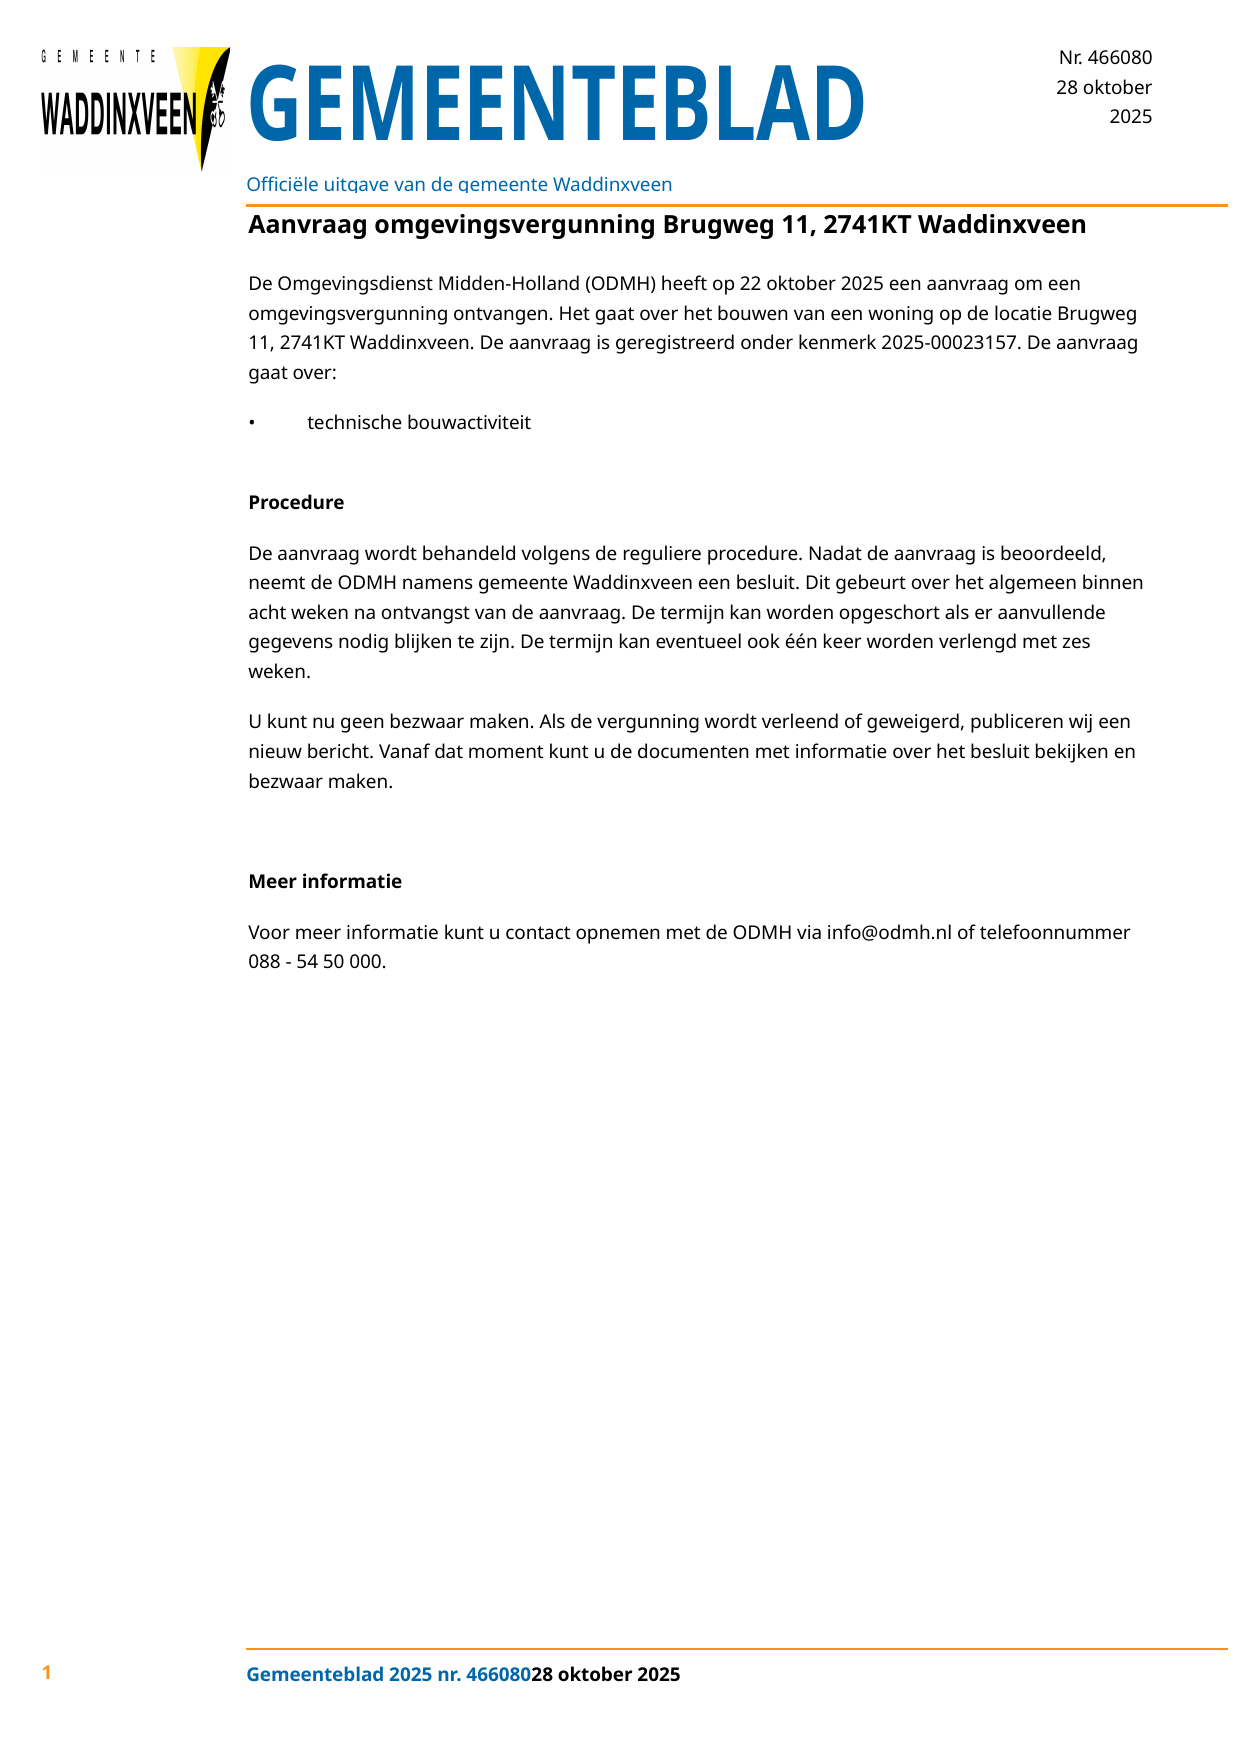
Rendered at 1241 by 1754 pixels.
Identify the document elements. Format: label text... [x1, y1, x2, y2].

text Procedure [248, 489, 1152, 515]
text Meer informatie [248, 869, 1152, 894]
text De Omgevingsdienst Midden-Holland (ODMH) heeft op 22 oktober 2025 een aanvraag om een omgevingsvergunning ontvangen. Het gaat over het bouwen van een woning op de locatie Brugweg 11, 2741KT Waddinxveen. De aanvraag is geregistreerd onder kenmerk 2025-00023157. De aanvraag gaat over: [248, 270, 1152, 385]
text De aanvraag wordt behandeld volgens de reguliere procedure. Nadat de aanvraag is beoordeeld, neemt de ODMH namens gemeente Waddinxveen een besluit. Dit gebeurt over het algemeen binnen acht weken na ontvangst van de aanvraag. De termijn kan worden opgeschort als er aanvullende gegevens nodig blijken te zijn. De termijn kan eventueel ook één keer worden verlengd met zes weken. [248, 540, 1152, 684]
text U kunt nu geen bezwaar maken. Als de vergunning wordt verleend of geweigerd, publiceren wij een nieuw bericht. Vanaf dat moment kunt u de documenten met informatie over het besluit bekijken en bezwaar maken. [248, 709, 1152, 793]
text Aanvraag omgevingsvergunning Brugweg 11, 2741KT Waddinxveen [248, 207, 1152, 241]
list technische bouwactiviteit [248, 409, 1152, 435]
text Voor meer informatie kunt u contact opnemen met de ODMH via info@odmh.nl of telefoonnummer 088 - 54 50 000. [248, 919, 1152, 974]
picture [41, 47, 231, 172]
